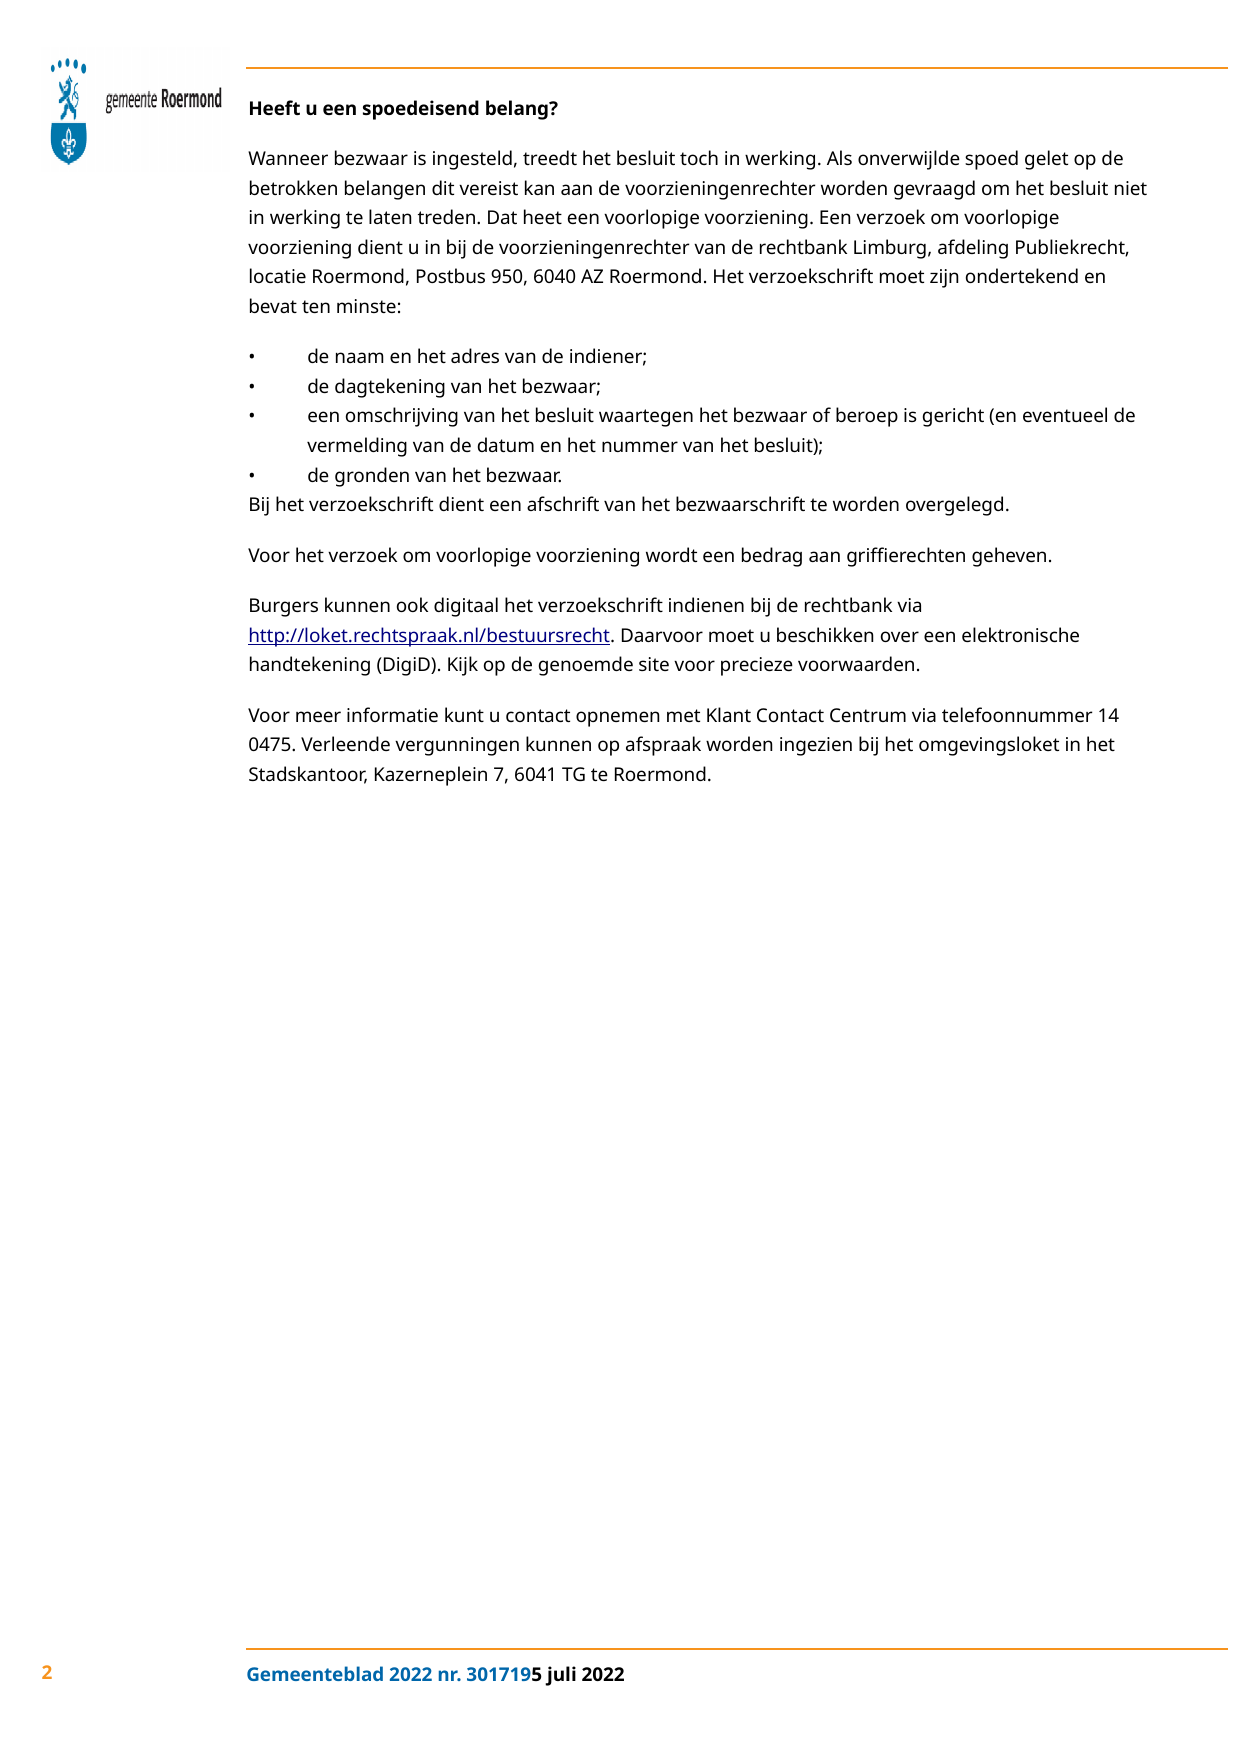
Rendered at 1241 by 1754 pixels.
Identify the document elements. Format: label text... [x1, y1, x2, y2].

list de dagtekening van het bezwaar; [248, 373, 1152, 399]
text Bij het verzoekschrift dient een afschrift van het bezwaarschrift te worden overgelegd. [248, 491, 1152, 517]
text Voor meer informatie kunt u contact opnemen met Klant Contact Centrum via telefoonnummer 14 0475. Verleende vergunningen kunnen op afspraak worden ingezien bij het omgevingsloket in het Stadskantoor, Kazerneplein 7, 6041 TG te Roermond. [248, 702, 1152, 787]
list de naam en het adres van de indiener; [248, 343, 1152, 369]
text Burgers kunnen ook digitaal het verzoekschrift indienen bij de rechtbank via http://loket.rechtspraak.nl/bestuursrecht. Daarvoor moet u beschikken over een elektronische handtekening (DigiD). Kijk op de genoemde site voor precieze voorwaarden. [248, 592, 1152, 677]
text Heeft u een spoedeisend belang? [248, 95, 1152, 121]
text Voor het verzoek om voorlopige voorziening wordt een bedrag aan griffierechten geheven. [248, 542, 1152, 568]
picture [41, 47, 231, 172]
list een omschrijving van het besluit waartegen het bezwaar of beroep is gericht (en eventueel de vermelding van de datum en het nummer van het besluit); [248, 403, 1152, 458]
list de gronden van het bezwaar. [248, 462, 1152, 488]
text Wanneer bezwaar is ingesteld, treedt het besluit toch in werking. Als onverwijlde spoed gelet op de betrokken belangen dit vereist kan aan de voorzieningenrechter worden gevraagd om het besluit niet in werking te laten treden. Dat heet een voorlopige voorziening. Een verzoek om voorlopige voorziening dient u in bij de voorzieningenrechter van de rechtbank Limburg, afdeling Publiekrecht, locatie Roermond, Postbus 950, 6040 AZ Roermond. Het verzoekschrift moet zijn ondertekend en bevat ten minste: [248, 145, 1152, 319]
